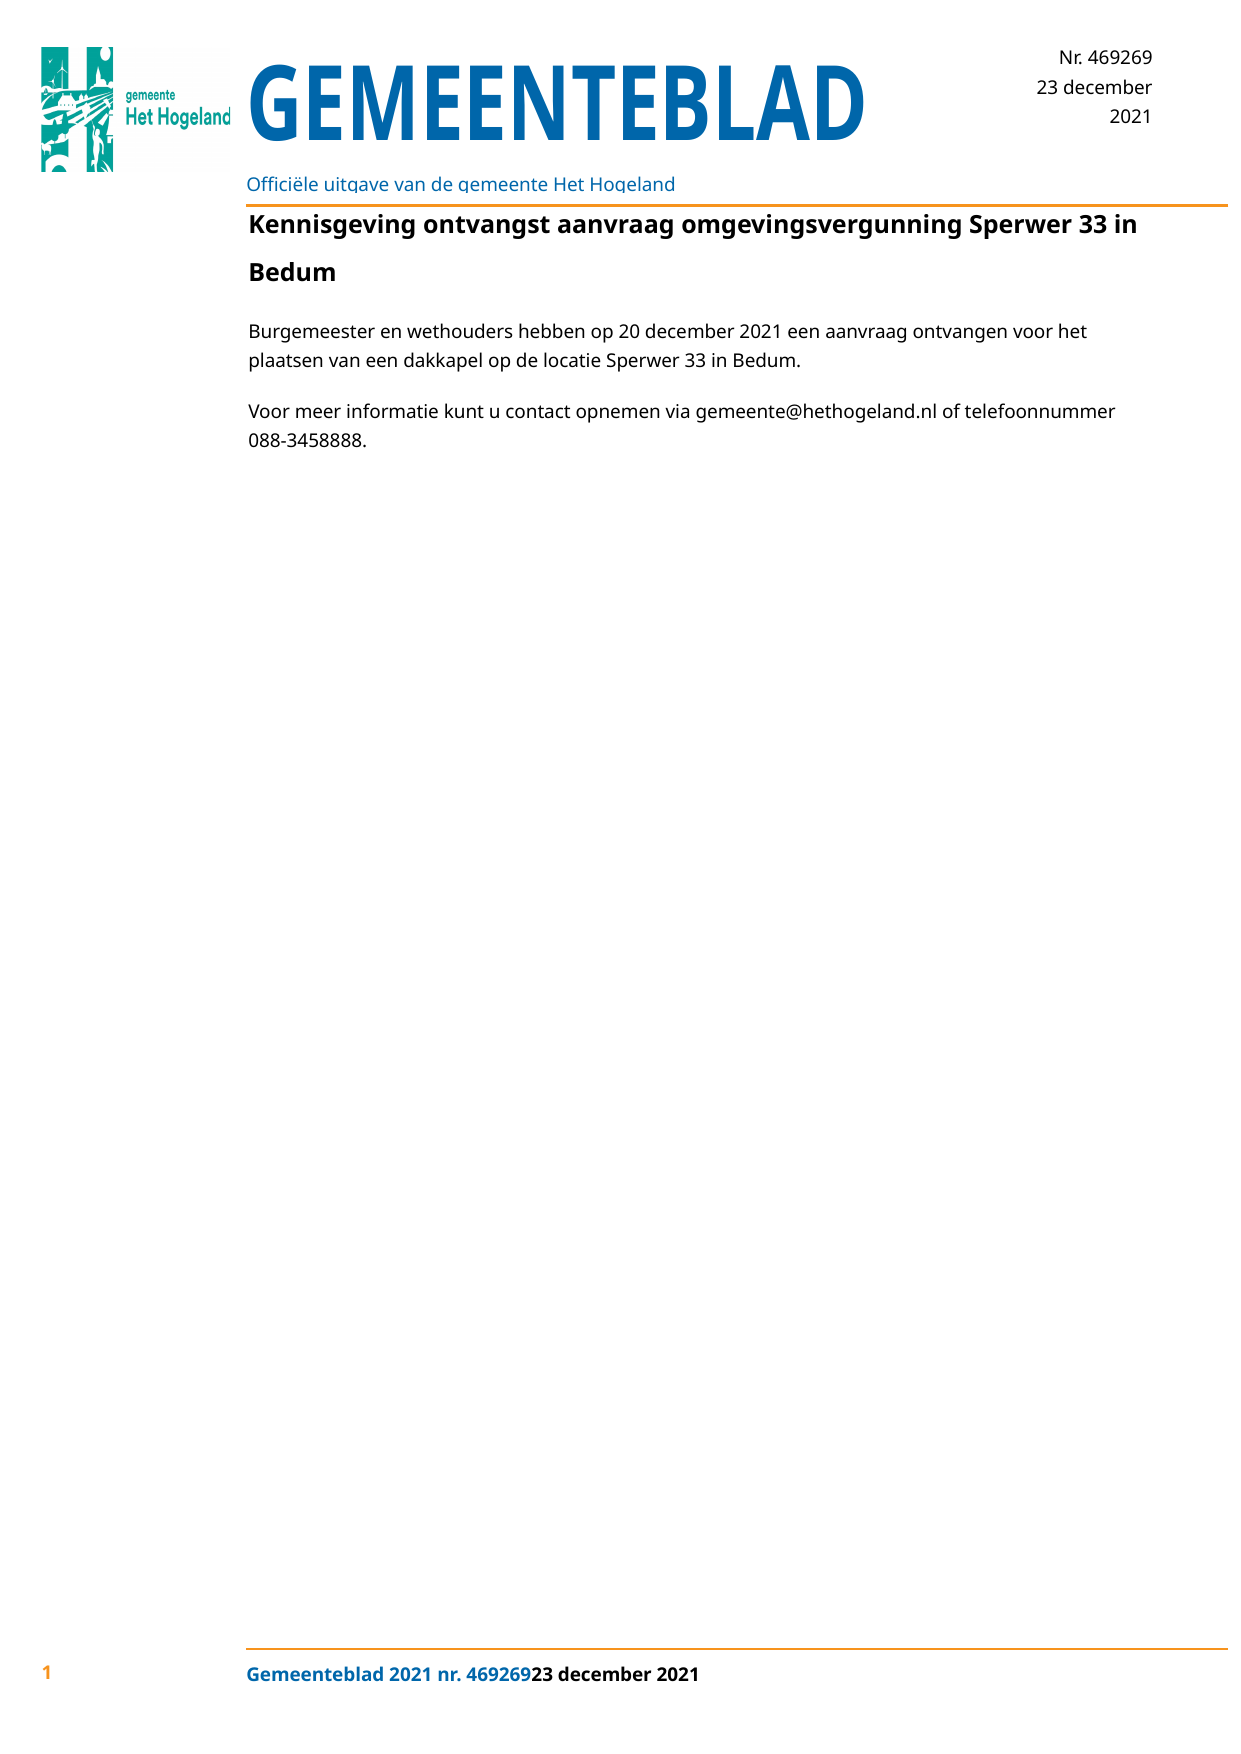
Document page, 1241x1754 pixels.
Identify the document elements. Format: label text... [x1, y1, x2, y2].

text Burgemeester en wethouders hebben op 20 december 2021 een aanvraag ontvangen voor het plaatsen van een dakkapel op de locatie Sperwer 33 in Bedum. [248, 318, 1152, 373]
text Voor meer informatie kunt u contact opnemen via gemeente@hethogeland.nl of telefoonnummer 088-3458888. [248, 398, 1152, 453]
picture [41, 47, 231, 172]
text Kennisgeving ontvangst aanvraag omgevingsvergunning Sperwer 33 in Bedum [248, 207, 1152, 288]
